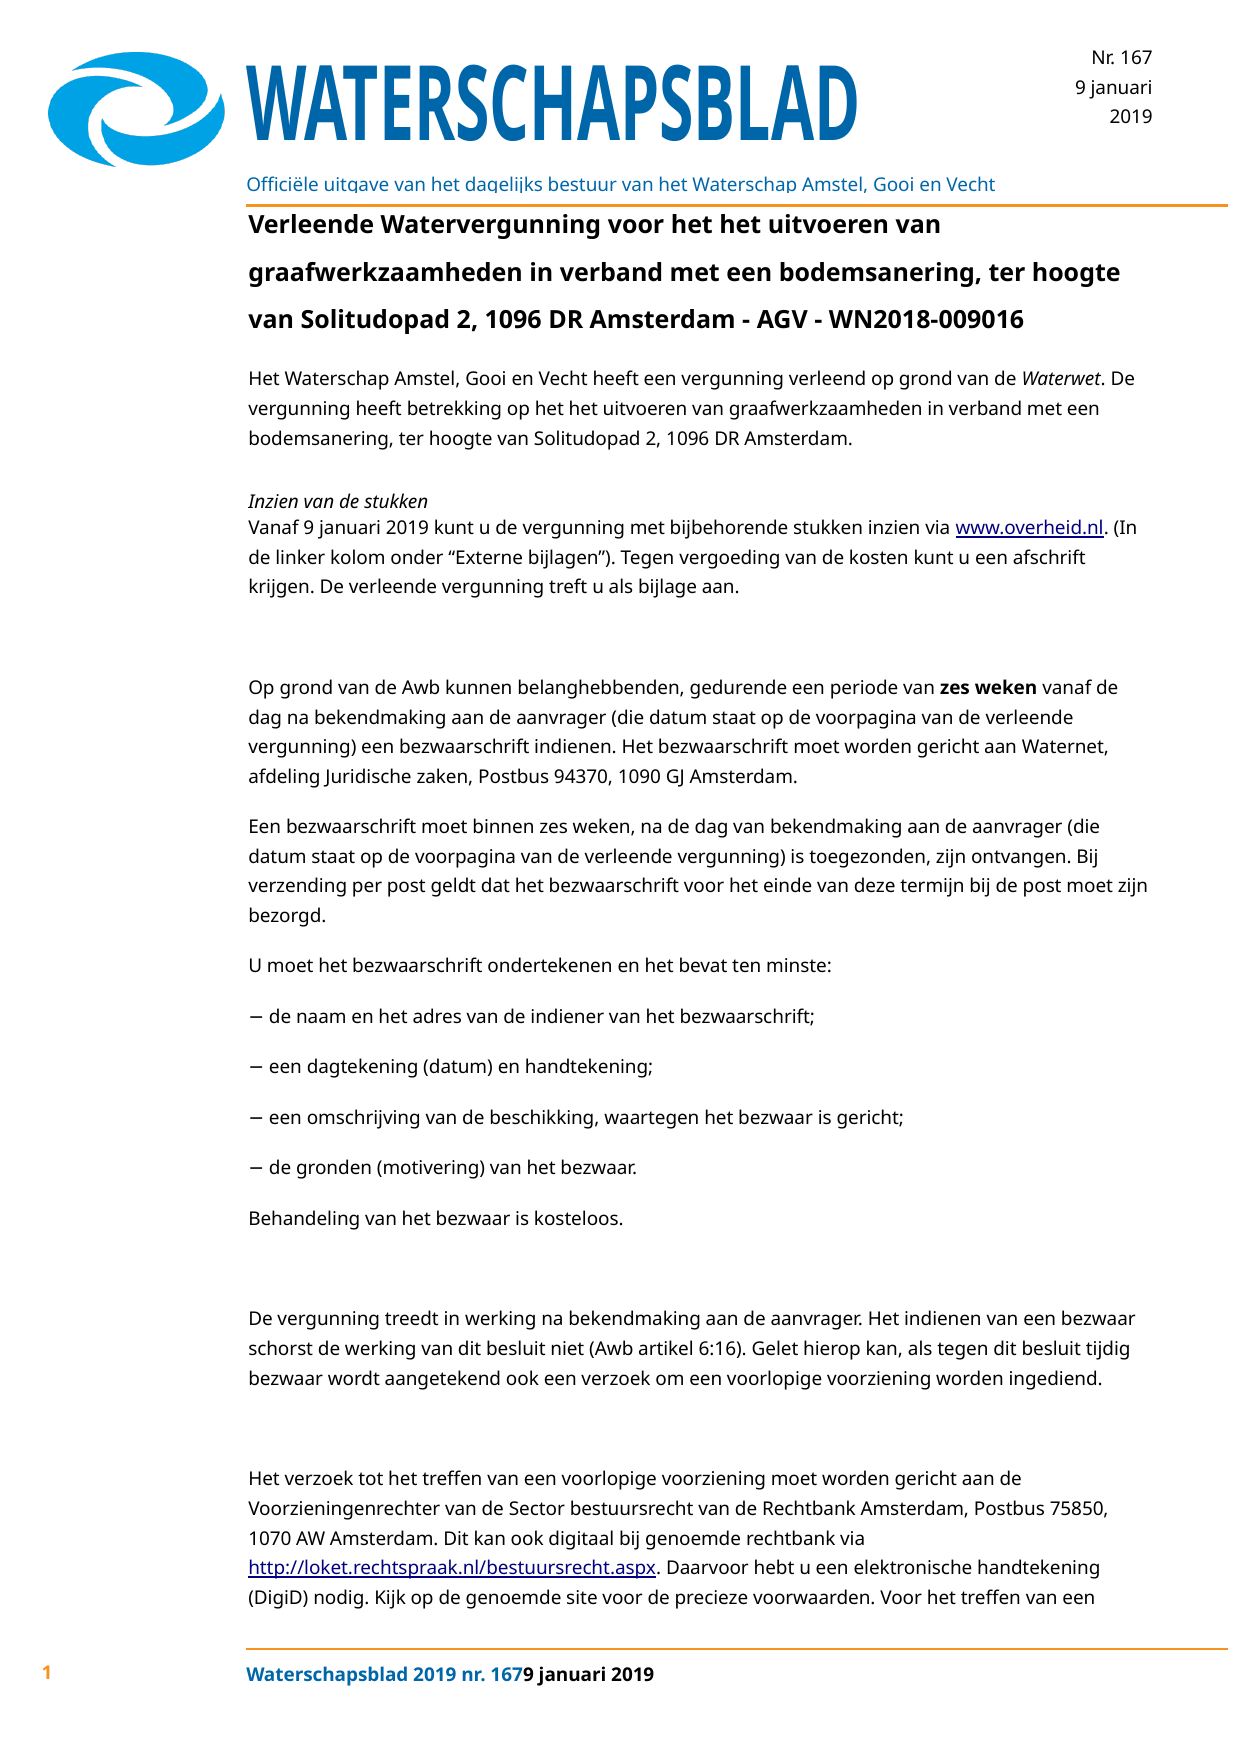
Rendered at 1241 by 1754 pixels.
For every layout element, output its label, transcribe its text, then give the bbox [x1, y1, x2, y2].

text Het Waterschap Amstel, Gooi en Vecht heeft een vergunning verleend op grond van de Waterwet. De vergunning heeft betrekking op het het uitvoeren van graafwerkzaamheden in verband met een bodemsanering, ter hoogte van Solitudopad 2, 1096 DR Amsterdam. [248, 366, 1152, 450]
text Vanaf 9 januari 2019 kunt u de vergunning met bijbehorende stukken inzien via www.overheid.nl. (In de linker kolom onder “Externe bijlagen”). Tegen vergoeding van de kosten kunt u een afschrift krijgen. De verleende vergunning treft u als bijlage aan. [248, 514, 1152, 599]
text − de gronden (motivering) van het bezwaar. [248, 1154, 1152, 1180]
text Inzien van de stukken [248, 489, 1152, 514]
text − een omschrijving van de beschikking, waartegen het bezwaar is gericht; [248, 1104, 1152, 1130]
picture [41, 47, 231, 172]
text Op grond van de Awb kunnen belanghebbenden, gedurende een periode van zes weken vanaf de dag na bekendmaking aan de aanvrager (die datum staat op de voorpagina van de verleende vergunning) een bezwaarschrift indienen. Het bezwaarschrift moet worden gericht aan Waternet, afdeling Juridische zaken, Postbus 94370, 1090 GJ Amsterdam. [248, 674, 1152, 789]
text − een dagtekening (datum) en handtekening; [248, 1053, 1152, 1079]
text Behandeling van het bezwaar is kosteloos. [248, 1205, 1152, 1231]
text De vergunning treedt in werking na bekendmaking aan de aanvrager. Het indienen van een bezwaar schorst de werking van dit besluit niet (Awb artikel 6:16). Gelet hierop kan, als tegen dit besluit tijdig bezwaar wordt aangetekend ook een verzoek om een voorlopige voorziening worden ingediend. [248, 1306, 1152, 1391]
text Een bezwaarschrift moet binnen zes weken, na de dag van bekendmaking aan de aanvrager (die datum staat op de voorpagina van de verleende vergunning) is toegezonden, zijn ontvangen. Bij verzending per post geldt dat het bezwaarschrift voor het einde van deze termijn bij de post moet zijn bezorgd. [248, 813, 1152, 928]
text − de naam en het adres van de indiener van het bezwaarschrift; [248, 1003, 1152, 1029]
text Het verzoek tot het treffen van een voorlopige voorziening moet worden gericht aan de Voorzieningenrechter van de Sector bestuursrecht van de Rechtbank Amsterdam, Postbus 75850, 1070 AW Amsterdam. Dit kan ook digitaal bij genoemde rechtbank via http://loket.rechtspraak.nl/bestuursrecht.aspx. Daarvoor hebt u een elektronische handtekening (DigiD) nodig. Kijk op de genoemde site voor de precieze voorwaarden. Voor het treffen van een [248, 1466, 1152, 1610]
text U moet het bezwaarschrift ondertekenen en het bevat ten minste: [248, 953, 1152, 978]
text Verleende Watervergunning voor het het uitvoeren van graafwerkzaamheden in verband met een bodemsanering, ter hoogte van Solitudopad 2, 1096 DR Amsterdam - AGV - WN2018-009016 [248, 207, 1152, 336]
